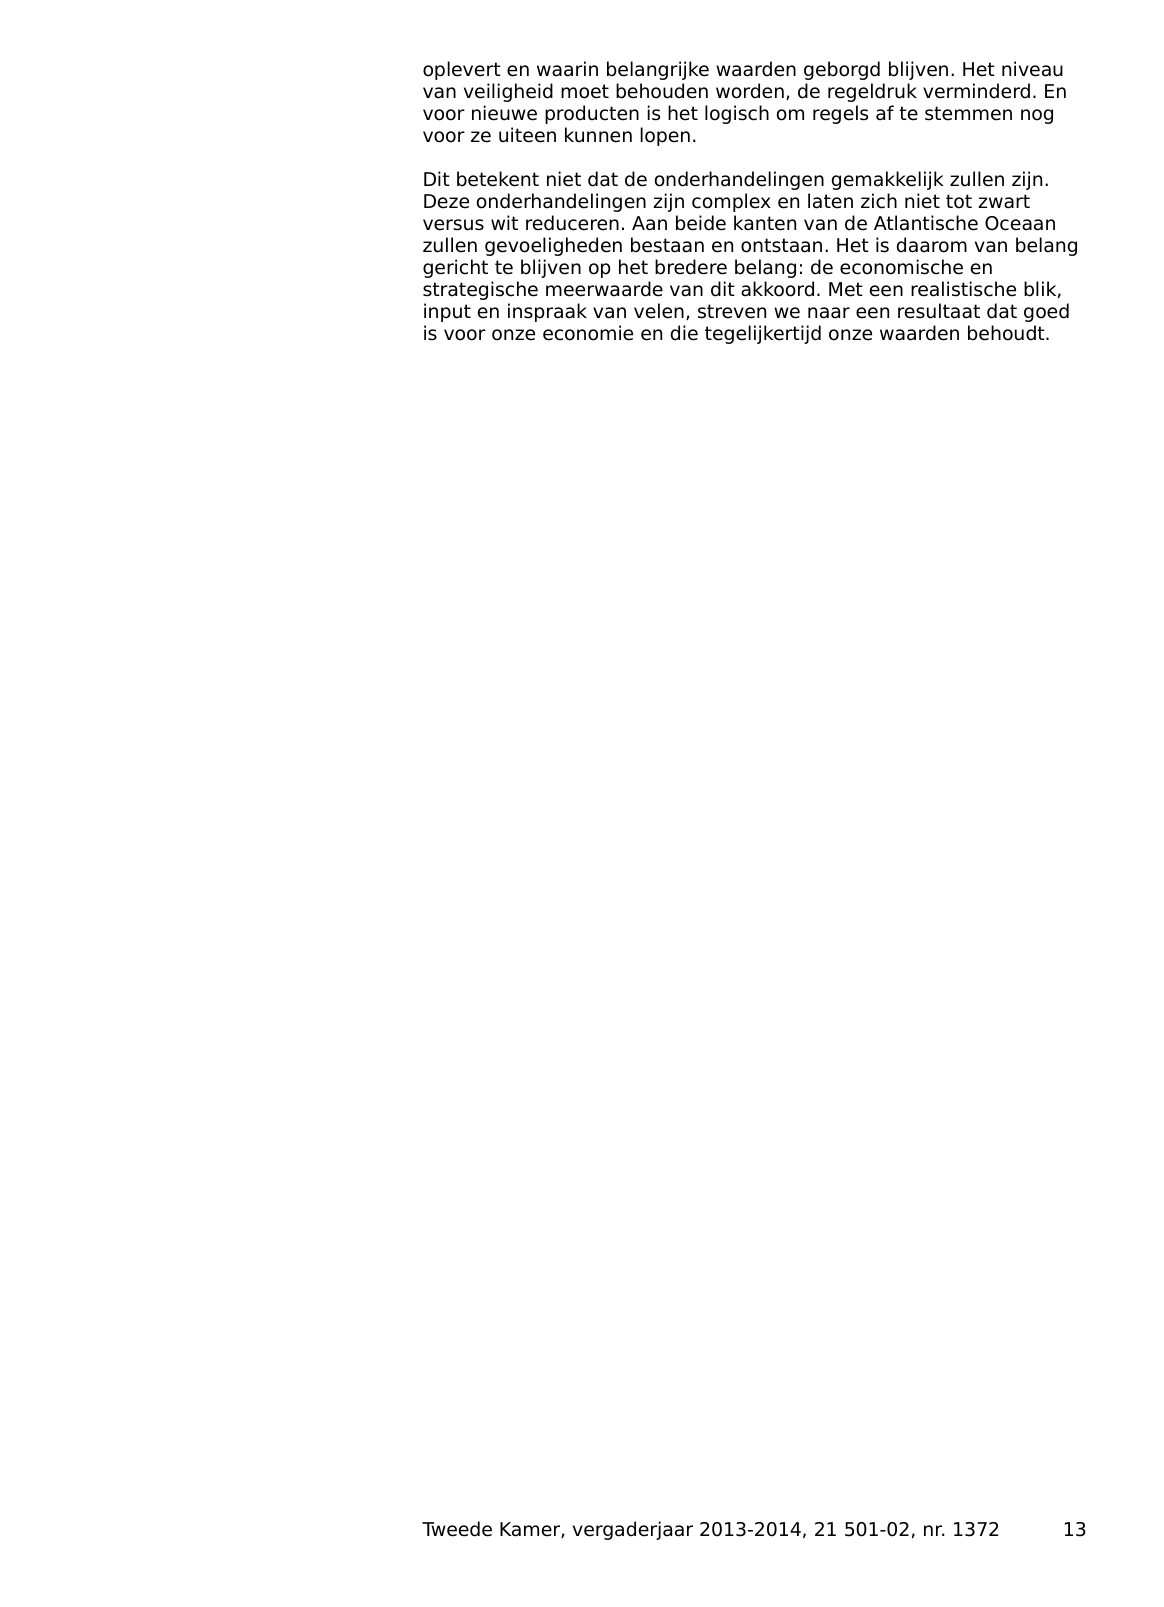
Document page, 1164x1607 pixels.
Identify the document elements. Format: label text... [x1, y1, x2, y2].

text Dit betekent niet dat de onderhandelingen gemakkelijk zullen zijn. Deze onderhandelingen zijn complex en laten zich niet tot zwart versus wit reduceren. Aan beide kanten van de Atlantische Oceaan zullen gevoeligheden bestaan en ontstaan. Het is daarom van belang gericht te blijven op het bredere belang: de economische en strategische meerwaarde van dit akkoord. Met een realistische blik, input en inspraak van velen, streven we naar een resultaat dat goed is voor onze economie en die tegelijkertijd onze waarden behoudt. [422, 169, 1087, 345]
text oplevert en waarin belangrijke waarden geborgd blijven. Het niveau van veiligheid moet behouden worden, de regeldruk verminderd. En voor nieuwe producten is het logisch om regels af te stemmen nog voor ze uiteen kunnen lopen. [422, 59, 1087, 147]
